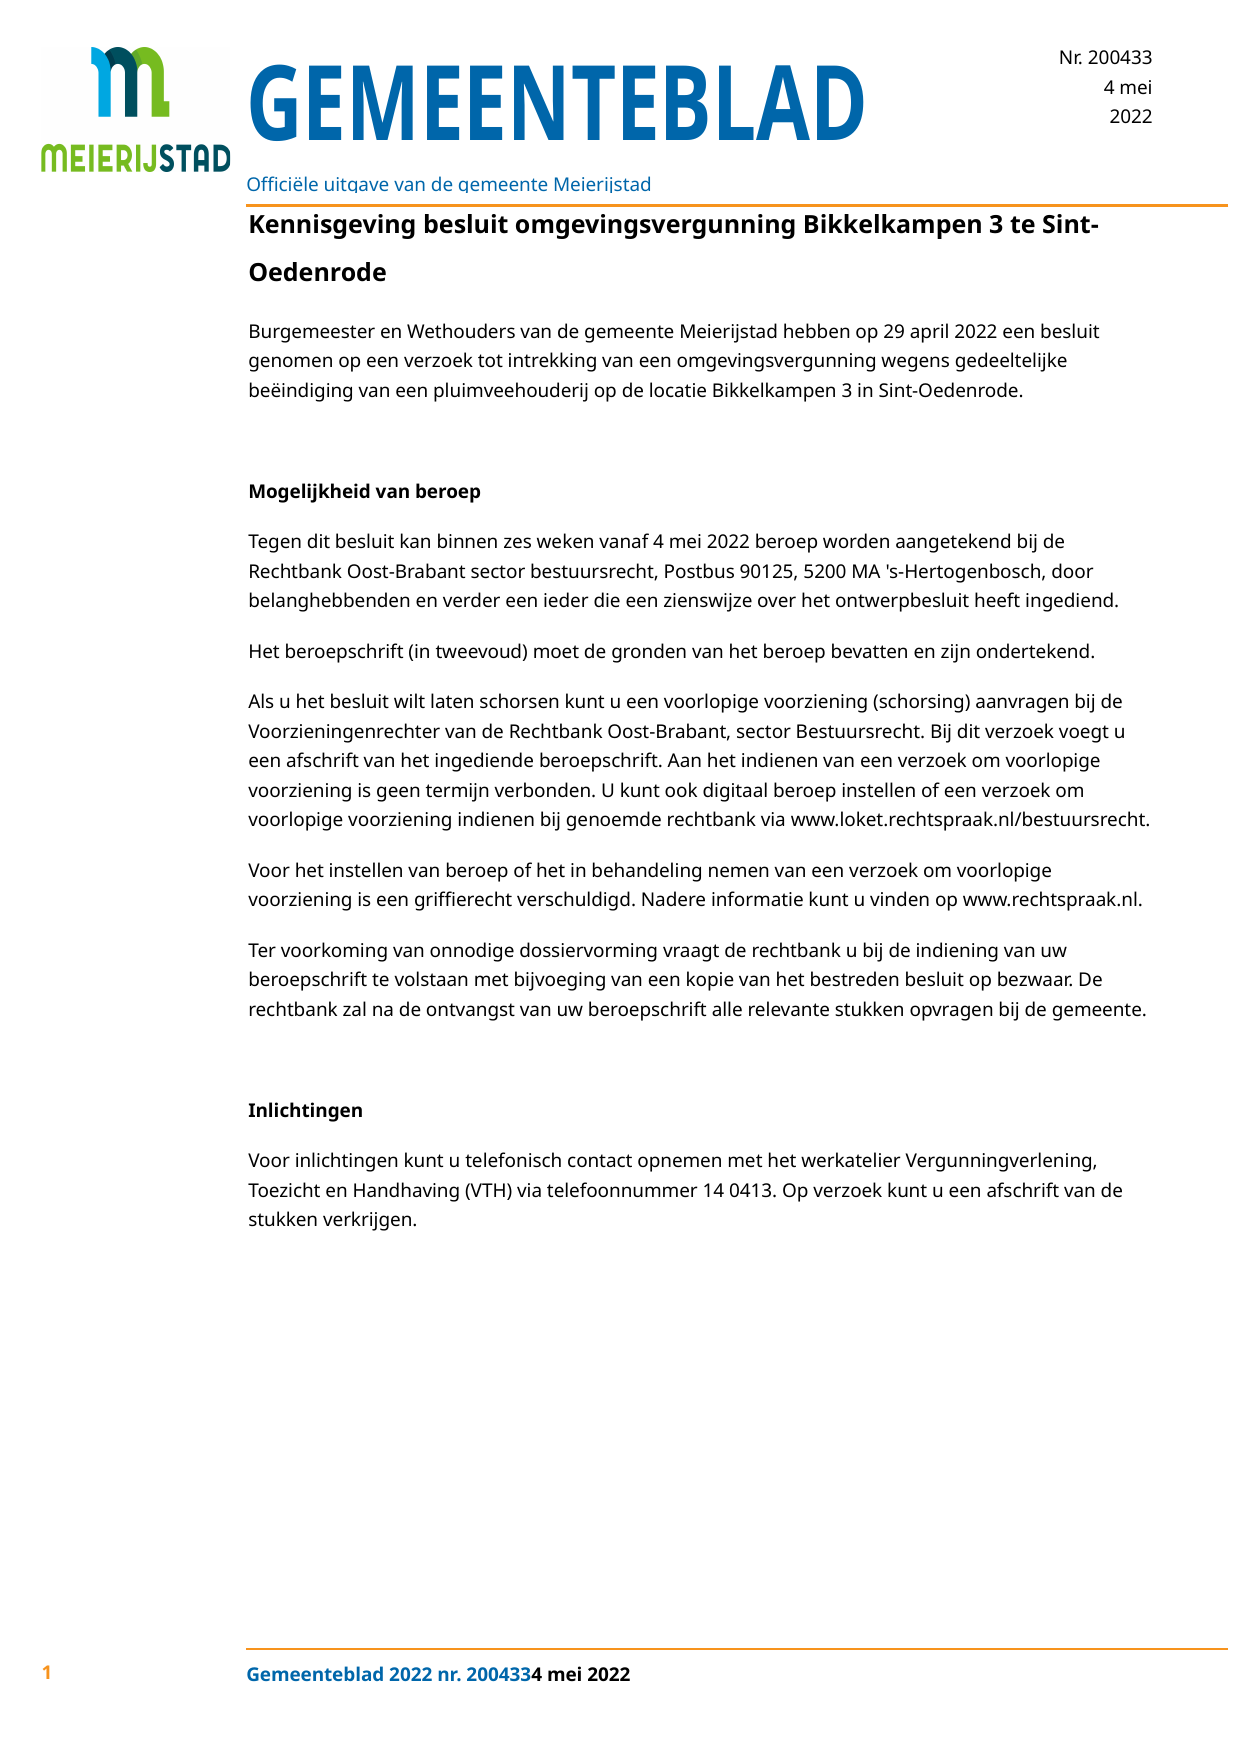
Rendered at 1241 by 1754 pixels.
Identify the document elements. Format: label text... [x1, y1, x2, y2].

text Mogelijkheid van beroep [248, 478, 1152, 504]
text Ter voorkoming van onnodige dossiervorming vraagt de rechtbank u bij de indiening van uw beroepschrift te volstaan met bijvoeging van een kopie van het bestreden besluit op bezwaar. De rechtbank zal na de ontvangst van uw beroepschrift alle relevante stukken opvragen bij de gemeente. [248, 937, 1152, 1022]
text Kennisgeving besluit omgevingsvergunning Bikkelkampen 3 te Sint-Oedenrode [248, 207, 1152, 288]
text Burgemeester en Wethouders van de gemeente Meierijstad hebben op 29 april 2022 een besluit genomen op een verzoek tot intrekking van een omgevingsvergunning wegens gedeeltelijke beëindiging van een pluimveehouderij op de locatie Bikkelkampen 3 in Sint-Oedenrode. [248, 318, 1152, 403]
text Voor het instellen van beroep of het in behandeling nemen van een verzoek om voorlopige voorziening is een griffierecht verschuldigd. Nadere informatie kunt u vinden op www.rechtspraak.nl. [248, 857, 1152, 912]
text Voor inlichtingen kunt u telefonisch contact opnemen met het werkatelier Vergunningverlening, Toezicht en Handhaving (VTH) via telefoonnummer 14 0413. Op verzoek kunt u een afschrift van de stukken verkrijgen. [248, 1147, 1152, 1232]
text Het beroepschrift (in tweevoud) moet de gronden van het beroep bevatten en zijn ondertekend. [248, 638, 1152, 664]
text Als u het besluit wilt laten schorsen kunt u een voorlopige voorziening (schorsing) aanvragen bij de Voorzieningenrechter van de Rechtbank Oost-Brabant, sector Bestuursrecht. Bij dit verzoek voegt u een afschrift van het ingediende beroepschrift. Aan het indienen van een verzoek om voorlopige voorziening is geen termijn verbonden. U kunt ook digitaal beroep instellen of een verzoek om voorlopige voorziening indienen bij genoemde rechtbank via www.loket.rechtspraak.nl/bestuursrecht. [248, 688, 1152, 832]
picture [41, 47, 231, 172]
text Inlichtingen [248, 1097, 1152, 1123]
text Tegen dit besluit kan binnen zes weken vanaf 4 mei 2022 beroep worden aangetekend bij de Rechtbank Oost-Brabant sector bestuursrecht, Postbus 90125, 5200 MA 's-Hertogenbosch, door belanghebbenden en verder een ieder die een zienswijze over het ontwerpbesluit heeft ingediend. [248, 528, 1152, 613]
